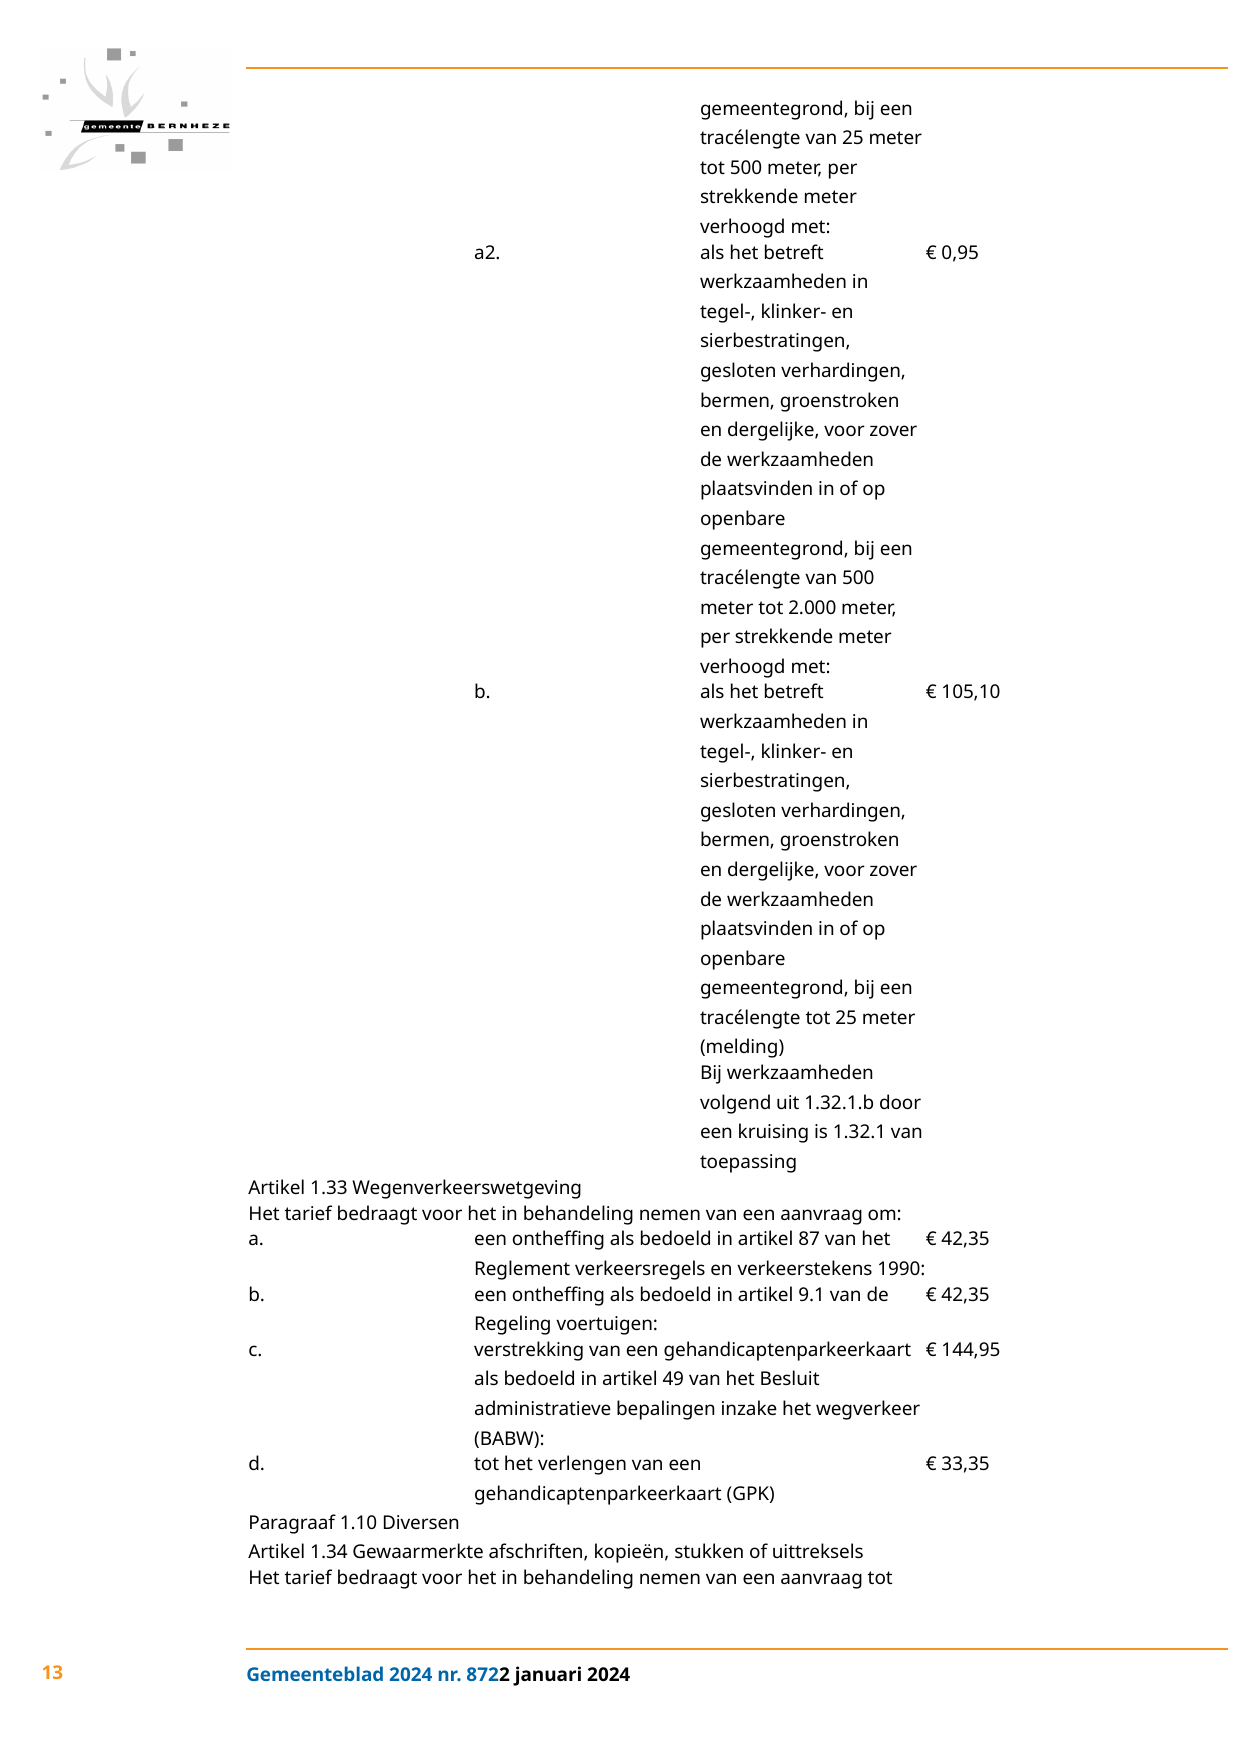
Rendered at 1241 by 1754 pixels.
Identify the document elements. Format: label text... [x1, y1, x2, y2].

table_cell [474, 95, 700, 239]
table_cell [248, 1060, 474, 1174]
table_cell [926, 1174, 1152, 1200]
table_cell een ontheffing als bedoeld in artikel 87 van het Reglement verkeersregels en verkeerstekens 1990: [474, 1225, 926, 1281]
table_cell Het tarief bedraagt voor het in behandeling nemen van een aanvraag om: [248, 1200, 926, 1225]
table_cell € 0,95 [926, 239, 1152, 679]
table_cell € 105,10 [926, 679, 1152, 1059]
table_cell c. [248, 1336, 474, 1451]
table_cell € 144,95 [926, 1336, 1152, 1451]
table_cell Het tarief bedraagt voor het in behandeling nemen van een aanvraag tot [248, 1565, 926, 1590]
table_cell [248, 679, 474, 1059]
table_cell gemeentegrond, bij een tracélengte van 25 meter tot 500 meter, per strekkende meter verhoogd met: [700, 95, 926, 239]
table_cell [926, 1200, 1152, 1225]
table_cell Artikel 1.33 Wegenverkeerswetgeving [248, 1174, 926, 1200]
table_cell [474, 1060, 700, 1174]
table_cell [248, 239, 474, 679]
table_cell € 42,35 [926, 1225, 1152, 1281]
table_header Artikel 1.34 Gewaarmerkte afschriften, kopieën, stukken of uittreksels [248, 1539, 926, 1564]
table_cell b. [248, 1281, 474, 1336]
text Paragraaf 1.10 Diversen [248, 1509, 1152, 1535]
table_cell verstrekking van een gehandicaptenparkeerkaart als bedoeld in artikel 49 van het Besluit administratieve bepalingen inzake het wegverkeer (BABW): [474, 1336, 926, 1451]
table_cell d. [248, 1451, 474, 1506]
table_header [926, 1539, 1152, 1564]
table_cell b. [474, 679, 700, 1059]
table_cell a2. [474, 239, 700, 679]
table_cell a. [248, 1225, 474, 1281]
table_cell als het betreft werkzaamheden in tegel-, klinker- en sierbestratingen, gesloten verhardingen, bermen, groenstroken en dergelijke, voor zover de werkzaamheden plaatsvinden in of op openbare gemeentegrond, bij een tracélengte tot 25 meter (melding) [700, 679, 926, 1059]
table_cell tot het verlengen van een gehandicaptenparkeerkaart (GPK) [474, 1451, 926, 1506]
table_cell € 33,35 [926, 1451, 1152, 1506]
table_cell [248, 95, 474, 239]
table_cell [926, 95, 1152, 239]
picture [41, 47, 231, 172]
table_cell [926, 1060, 1152, 1174]
table_cell Bij werkzaamheden volgend uit 1.32.1.b door een kruising is 1.32.1 van toepassing [700, 1060, 926, 1174]
table_cell als het betreft werkzaamheden in tegel-, klinker- en sierbestratingen, gesloten verhardingen, bermen, groenstroken en dergelijke, voor zover de werkzaamheden plaatsvinden in of op openbare gemeentegrond, bij een tracélengte van 500 meter tot 2.000 meter, per strekkende meter verhoogd met: [700, 239, 926, 679]
table_cell een ontheffing als bedoeld in artikel 9.1 van de Regeling voertuigen: [474, 1281, 926, 1336]
table_cell [926, 1565, 1152, 1590]
table_cell € 42,35 [926, 1281, 1152, 1336]
